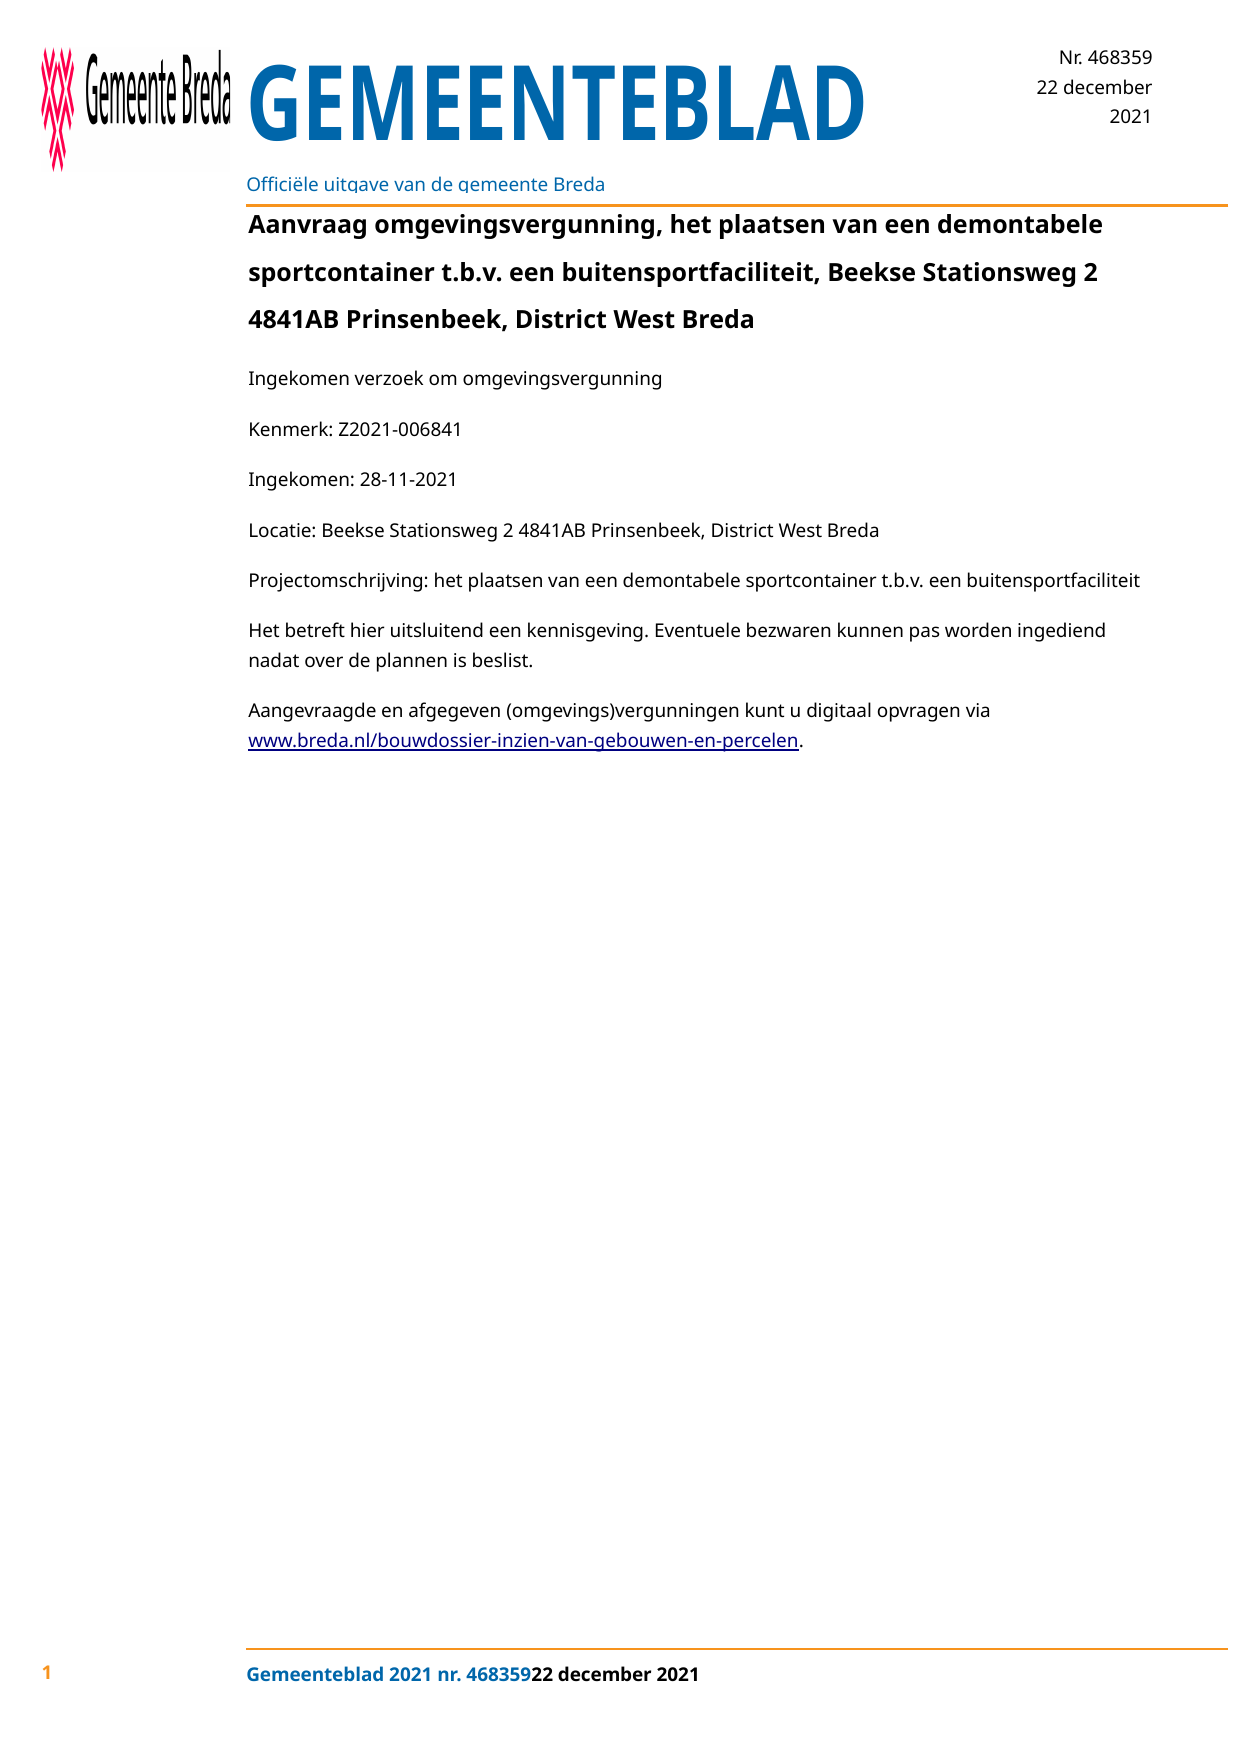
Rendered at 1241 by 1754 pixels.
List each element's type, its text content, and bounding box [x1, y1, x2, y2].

text Het betreft hier uitsluitend een kennisgeving. Eventuele bezwaren kunnen pas worden ingediend nadat over de plannen is beslist. [248, 618, 1152, 673]
text Kenmerk: Z2021-006841 [248, 416, 1152, 442]
text Aangevraagde en afgegeven (omgevings)vergunningen kunt u digitaal opvragen via www.breda.nl/bouwdossier-inzien-van-gebouwen-en-percelen. [248, 698, 1152, 753]
text Ingekomen: 28-11-2021 [248, 466, 1152, 492]
text Ingekomen verzoek om omgevingsvergunning [248, 366, 1152, 391]
text Aanvraag omgevingsvergunning, het plaatsen van een demontabele sportcontainer t.b.v. een buitensportfaciliteit, Beekse Stationsweg 2 4841AB Prinsenbeek, District West Breda [248, 207, 1152, 336]
text Locatie: Beekse Stationsweg 2 4841AB Prinsenbeek, District West Breda [248, 517, 1152, 542]
picture [41, 47, 231, 172]
text Projectomschrijving: het plaatsen van een demontabele sportcontainer t.b.v. een buitensportfaciliteit [248, 567, 1152, 593]
